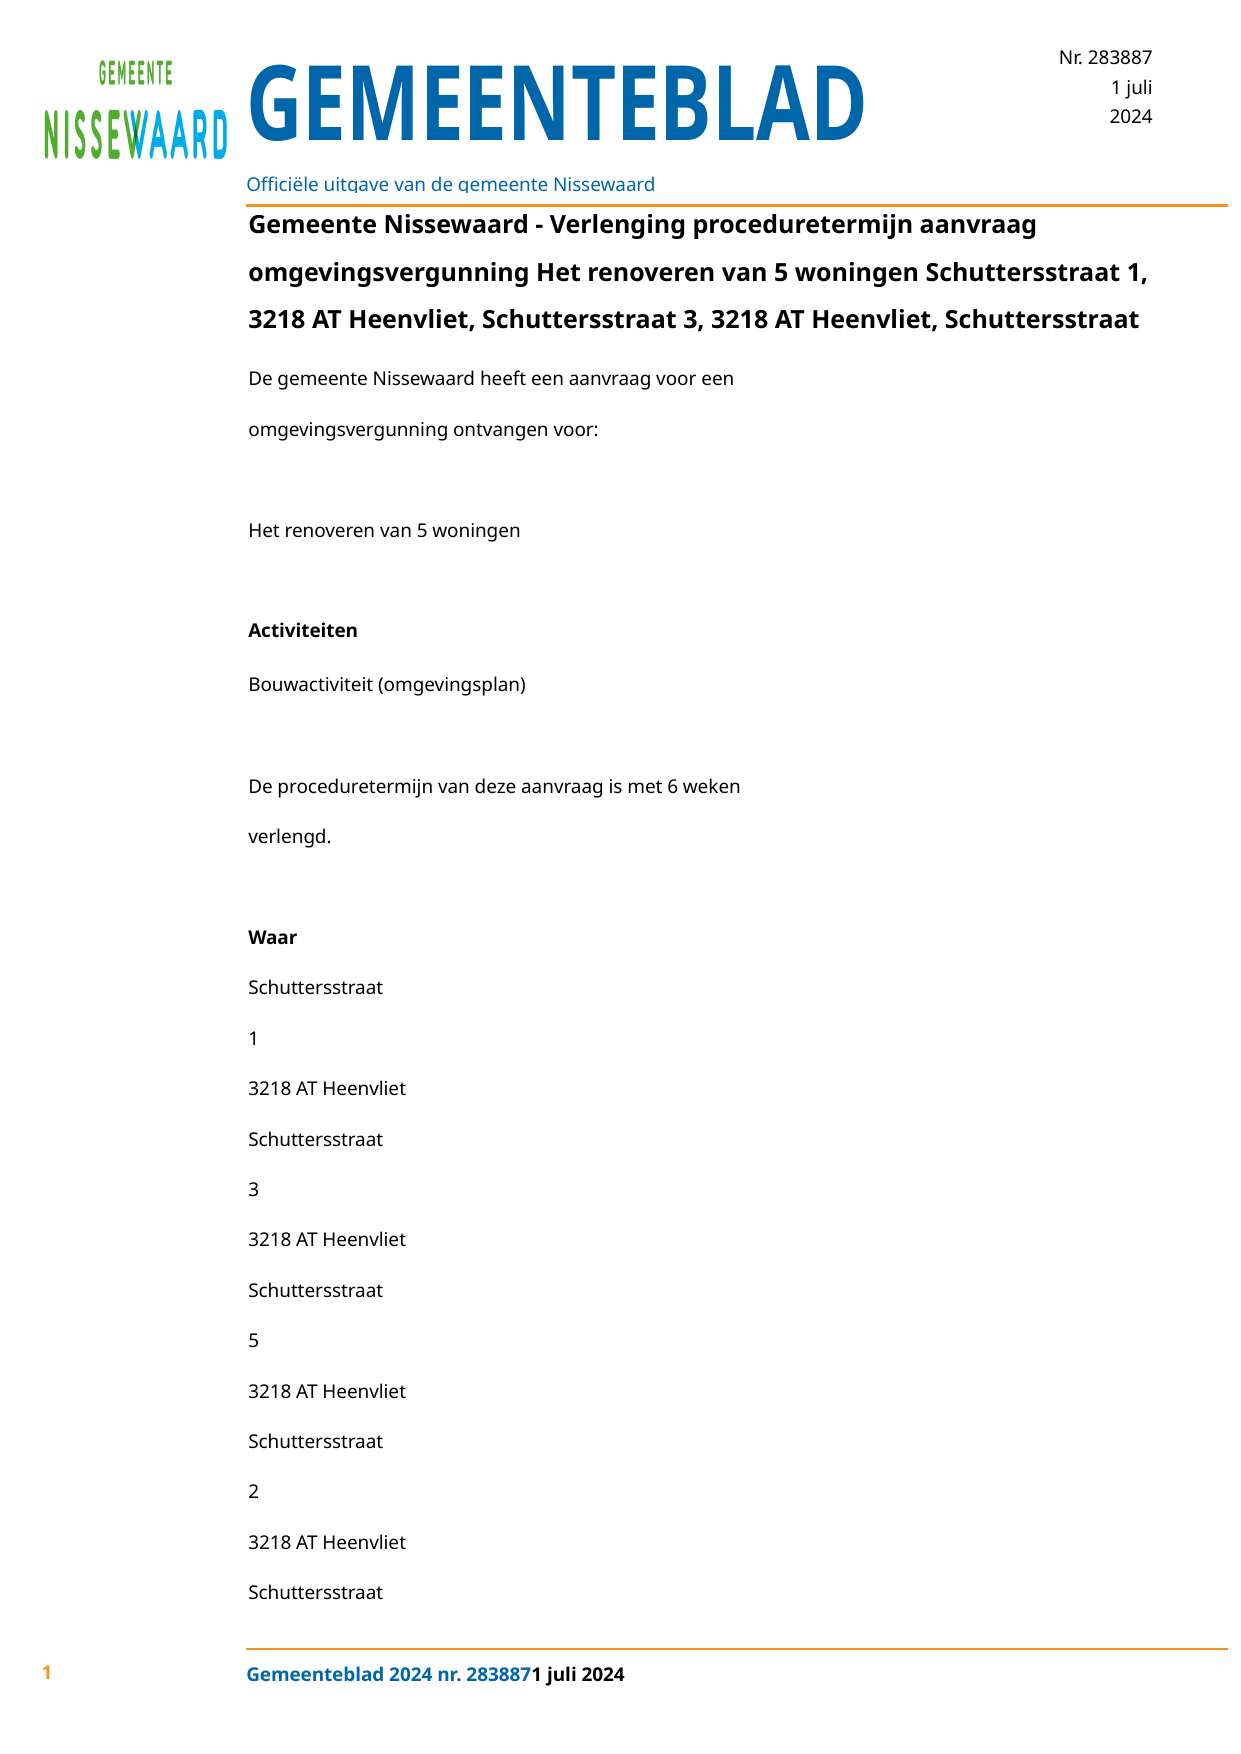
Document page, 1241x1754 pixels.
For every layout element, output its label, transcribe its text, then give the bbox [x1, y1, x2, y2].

text De proceduretermijn van deze aanvraag is met 6 weken [248, 773, 1152, 798]
text 3218 AT Heenvliet [248, 1378, 1152, 1403]
text Waar [248, 924, 1152, 950]
text 3218 AT Heenvliet [248, 1529, 1152, 1555]
text 3218 AT Heenvliet [248, 1075, 1152, 1101]
text 2 [248, 1479, 1152, 1504]
text Activiteiten [248, 618, 1152, 643]
text 3218 AT Heenvliet [248, 1227, 1152, 1252]
text 5 [248, 1327, 1152, 1353]
text Het renoveren van 5 woningen [248, 517, 1152, 542]
text De gemeente Nissewaard heeft een aanvraag voor een [248, 366, 1152, 391]
text Schuttersstraat [248, 1428, 1152, 1454]
text ﻿Bouwactiviteit (omgevingsplan) [248, 668, 1152, 697]
picture [41, 47, 231, 172]
text Schuttersstraat [248, 974, 1152, 1000]
text 3 [248, 1176, 1152, 1202]
text Schuttersstraat [248, 1579, 1152, 1605]
text verlengd. [248, 823, 1152, 849]
text Gemeente Nissewaard - Verlenging proceduretermijn aanvraag omgevingsvergunning Het renoveren van 5 woningen Schuttersstraat 1, 3218 AT Heenvliet, Schuttersstraat 3, 3218 AT Heenvliet, Schuttersstraat [248, 207, 1152, 336]
text Schuttersstraat [248, 1126, 1152, 1151]
text Schuttersstraat [248, 1277, 1152, 1303]
text 1 [248, 1025, 1152, 1051]
text omgevingsvergunning ontvangen voor: [248, 416, 1152, 442]
